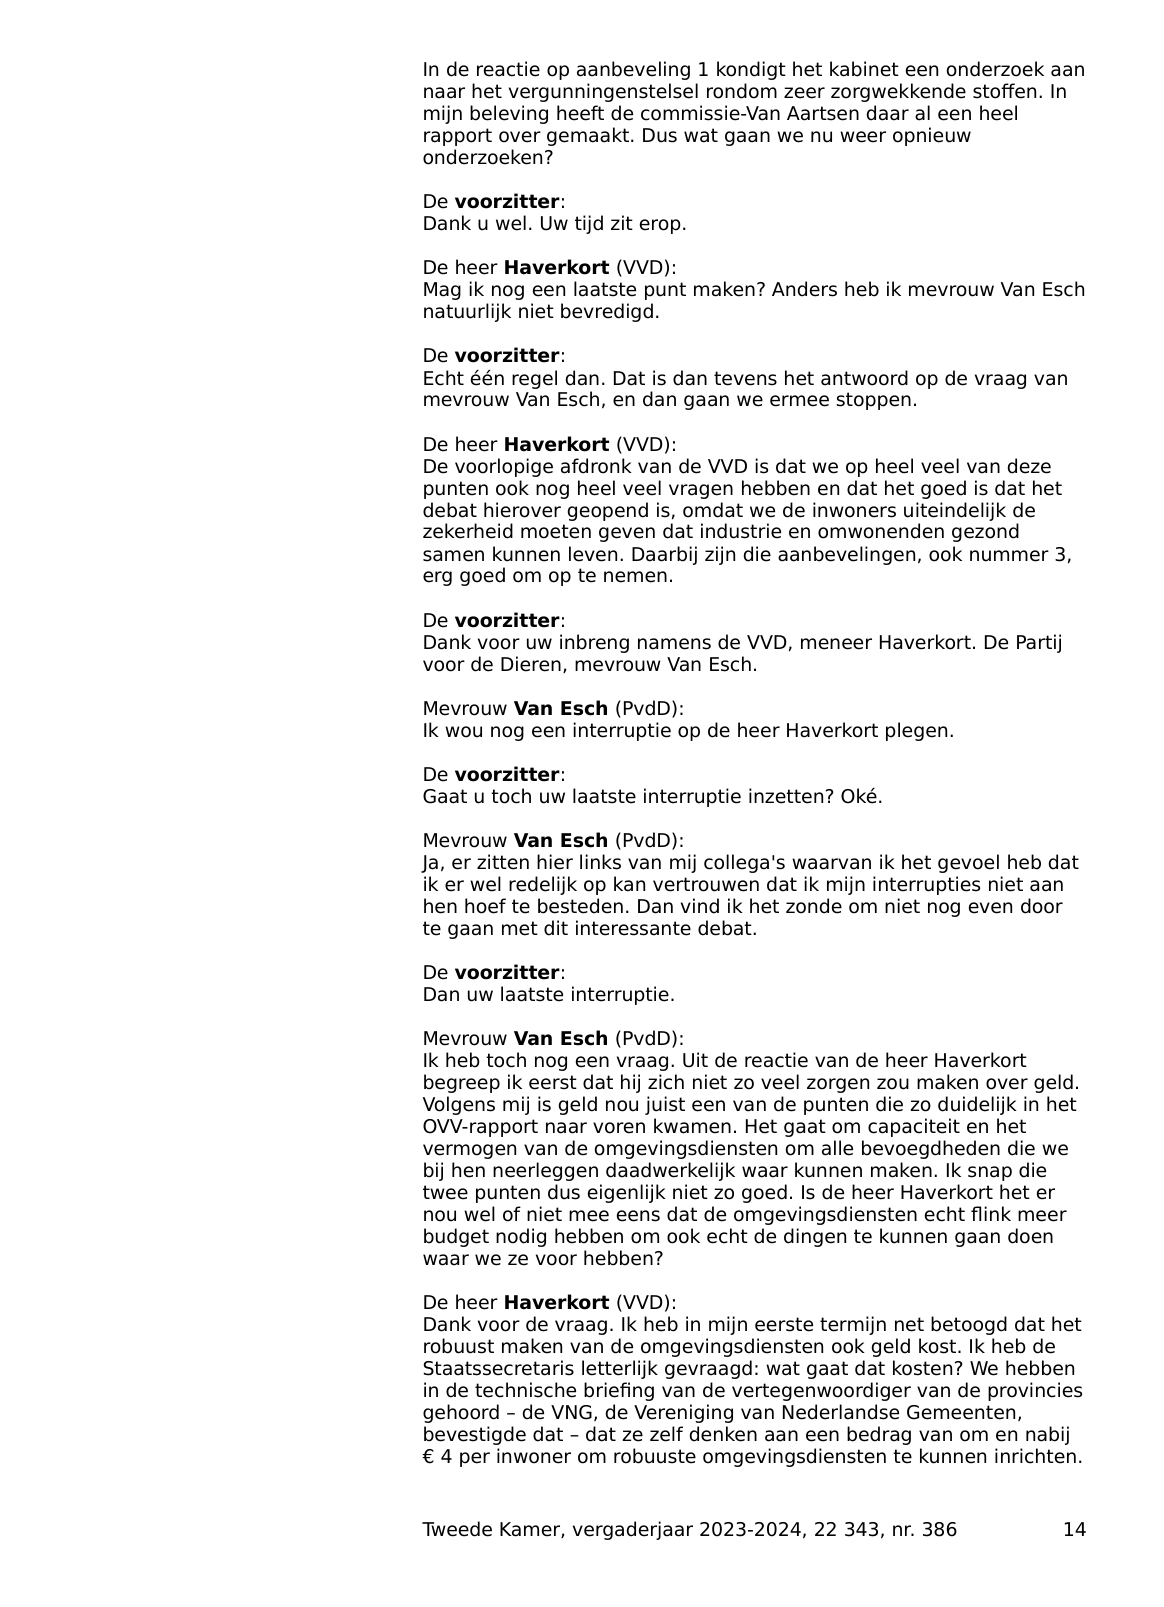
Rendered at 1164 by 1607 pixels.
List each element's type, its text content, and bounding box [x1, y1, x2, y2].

text Dan uw laatste interruptie. [422, 984, 1087, 1006]
text Gaat u toch uw laatste interruptie inzetten? Oké. [422, 786, 1087, 808]
text Ik heb toch nog een vraag. Uit de reactie van de heer Haverkort begreep ik eerst dat hij zich niet zo veel zorgen zou maken over geld. Volgens mij is geld nou juist een van de punten die zo duidelijk in het OVV-rapport naar voren kwamen. Het gaat om capaciteit en het vermogen van de omgevingsdiensten om alle bevoegdheden die we bij hen neerleggen daadwerkelijk waar kunnen maken. Ik snap die twee punten dus eigenlijk niet zo goed. Is de heer Haverkort het er nou wel of niet mee eens dat de omgevingsdiensten echt flink meer budget nodig hebben om ook echt de dingen te kunnen gaan doen waar we ze voor hebben? [422, 1050, 1087, 1270]
text De voorzitter: [422, 764, 1087, 786]
text Mevrouw Van Esch (PvdD): [422, 830, 1087, 852]
text De voorzitter: [422, 345, 1087, 367]
text De voorlopige afdronk van de VVD is dat we op heel veel van deze punten ook nog heel veel vragen hebben en dat het goed is dat het debat hierover geopend is, omdat we de inwoners uiteindelijk de zekerheid moeten geven dat industrie en omwonenden gezond samen kunnen leven. Daarbij zijn die aanbevelingen, ook nummer 3, erg goed om op te nemen. [422, 456, 1087, 587]
text Ja, er zitten hier links van mij collega's waarvan ik het gevoel heb dat ik er wel redelijk op kan vertrouwen dat ik mijn interrupties niet aan hen hoef te besteden. Dan vind ik het zonde om niet nog even door te gaan met dit interessante debat. [422, 852, 1087, 940]
text Mevrouw Van Esch (PvdD): [422, 1028, 1087, 1050]
text De voorzitter: [422, 962, 1087, 984]
text Mevrouw Van Esch (PvdD): [422, 698, 1087, 720]
text Ik wou nog een interruptie op de heer Haverkort plegen. [422, 720, 1087, 742]
text De heer Haverkort (VVD): [422, 1292, 1087, 1314]
text De heer Haverkort (VVD): [422, 433, 1087, 456]
text De voorzitter: [422, 609, 1087, 632]
text Echt één regel dan. Dat is dan tevens het antwoord op de vraag van mevrouw Van Esch, en dan gaan we ermee stoppen. [422, 367, 1087, 411]
text De heer Haverkort (VVD): [422, 257, 1087, 279]
text Mag ik nog een laatste punt maken? Anders heb ik mevrouw Van Esch natuurlijk niet bevredigd. [422, 279, 1087, 323]
text De voorzitter: [422, 191, 1087, 213]
text Dank voor de vraag. Ik heb in mijn eerste termijn net betoogd dat het robuust maken van de omgevingsdiensten ook geld kost. Ik heb de Staatssecretaris letterlijk gevraagd: wat gaat dat kosten? We hebben in de technische briefing van de vertegenwoordiger van de provincies gehoord – de VNG, de Vereniging van Nederlandse Gemeenten, bevestigde dat – dat ze zelf denken aan een bedrag van om en nabij € 4 per inwoner om robuuste omgevingsdiensten te kunnen inrichten. [422, 1314, 1087, 1468]
text In de reactie op aanbeveling 1 kondigt het kabinet een onderzoek aan naar het vergunningenstelsel rondom zeer zorgwekkende stoffen. In mijn beleving heeft de commissie-Van Aartsen daar al een heel rapport over gemaakt. Dus wat gaan we nu weer opnieuw onderzoeken? [422, 59, 1087, 169]
text Dank voor uw inbreng namens de VVD, meneer Haverkort. De Partij voor de Dieren, mevrouw Van Esch. [422, 632, 1087, 676]
text Dank u wel. Uw tijd zit erop. [422, 213, 1087, 235]
